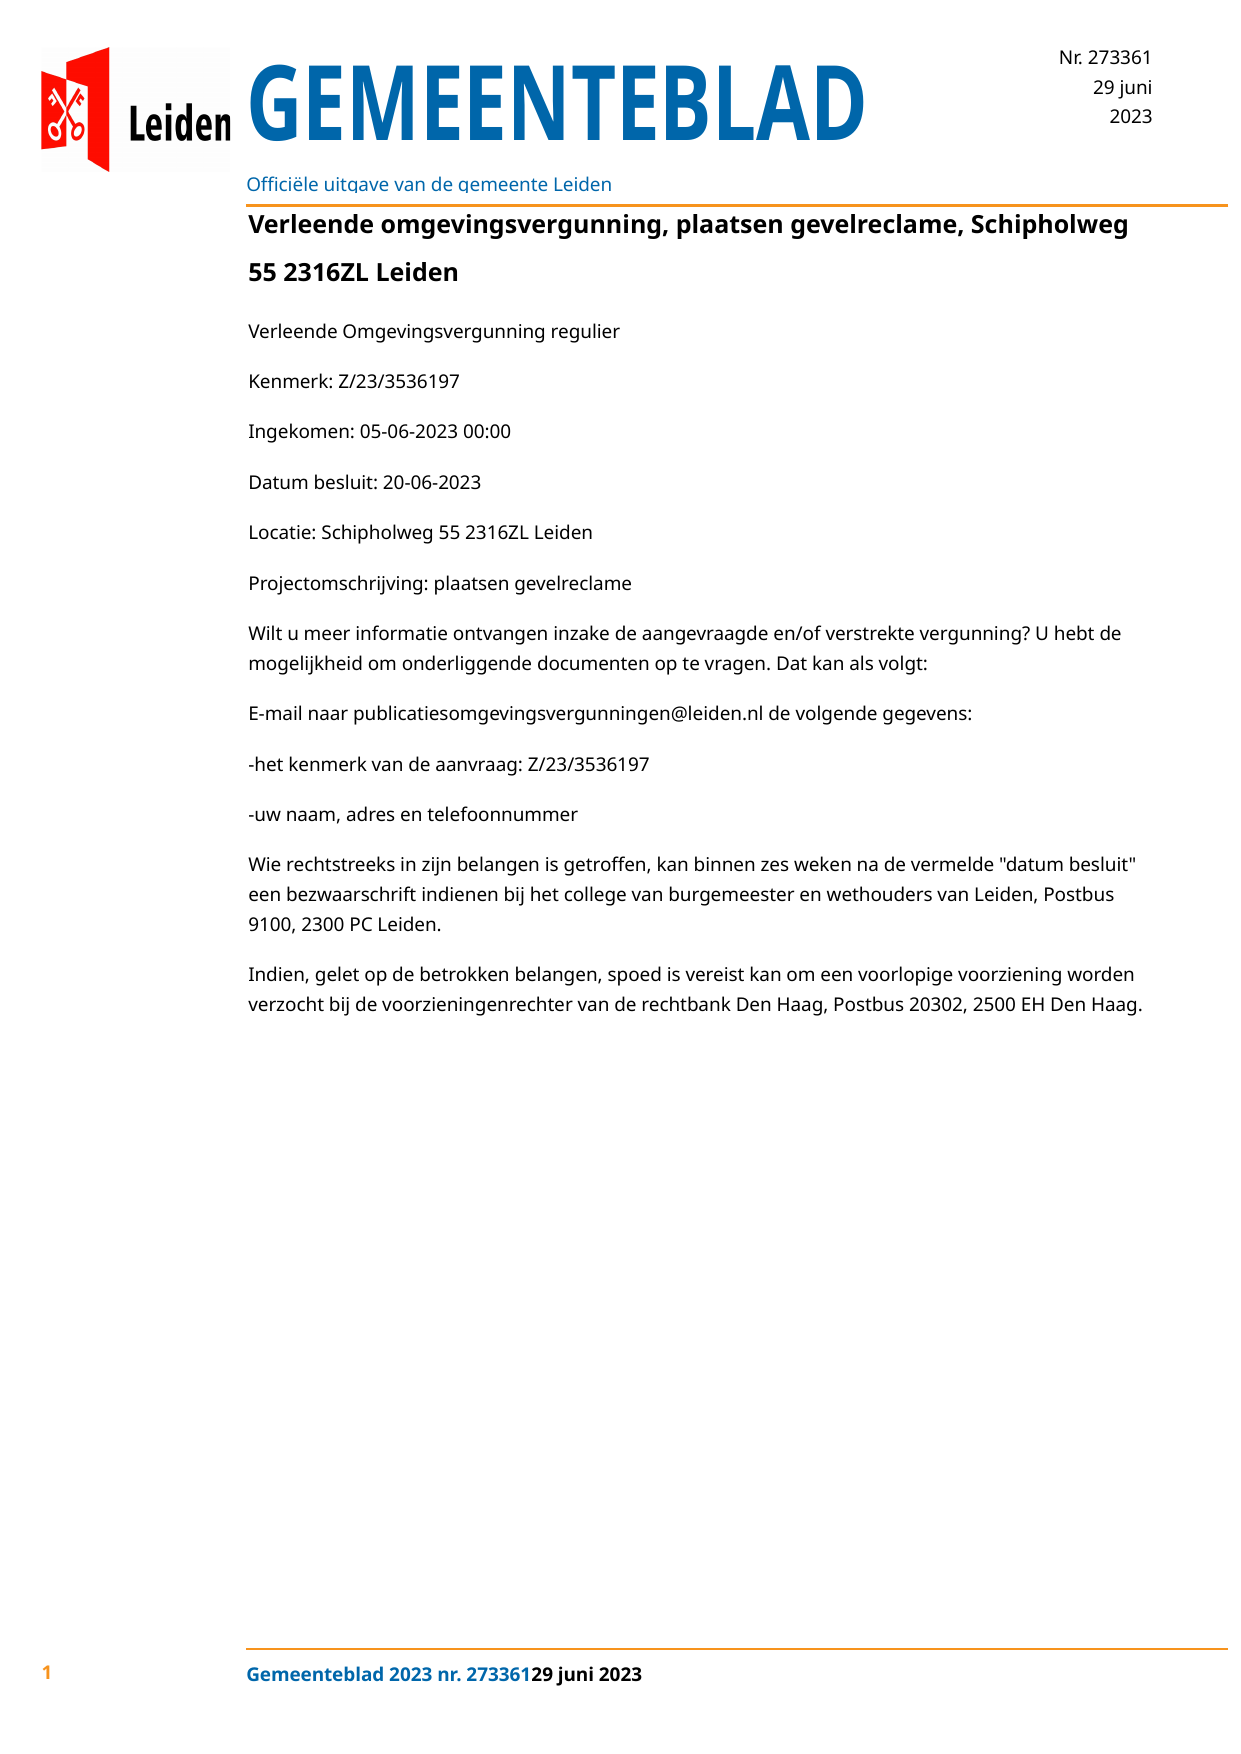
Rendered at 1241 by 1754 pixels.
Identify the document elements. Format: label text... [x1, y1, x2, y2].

text Kenmerk: Z/23/3536197 [248, 368, 1152, 394]
text E-mail naar publicatiesomgevingsvergunningen@leiden.nl de volgende gegevens: [248, 700, 1152, 726]
text Locatie: Schipholweg 55 2316ZL Leiden [248, 519, 1152, 545]
picture [41, 47, 231, 172]
text Wie rechtstreeks in zijn belangen is getroffen, kan binnen zes weken na de vermelde "datum besluit" een bezwaarschrift indienen bij het college van burgemeester en wethouders van Leiden, Postbus 9100, 2300 PC Leiden. [248, 852, 1152, 937]
text -uw naam, adres en telefoonnummer [248, 801, 1152, 827]
text Datum besluit: 20-06-2023 [248, 469, 1152, 495]
text Verleende omgevingsvergunning, plaatsen gevelreclame, Schipholweg 55 2316ZL Leiden [248, 207, 1152, 288]
text Projectomschrijving: plaatsen gevelreclame [248, 570, 1152, 596]
text Verleende Omgevingsvergunning regulier [248, 318, 1152, 344]
text Wilt u meer informatie ontvangen inzake de aangevraagde en/of verstrekte vergunning? U hebt de mogelijkheid om onderliggende documenten op te vragen. Dat kan als volgt: [248, 620, 1152, 676]
text Ingekomen: 05-06-2023 00:00 [248, 419, 1152, 444]
text Indien, gelet op de betrokken belangen, spoed is vereist kan om een voorlopige voorziening worden verzocht bij de voorzieningenrechter van de rechtbank Den Haag, Postbus 20302, 2500 EH Den Haag. [248, 961, 1152, 1017]
text -het kenmerk van de aanvraag: Z/23/3536197 [248, 751, 1152, 777]
